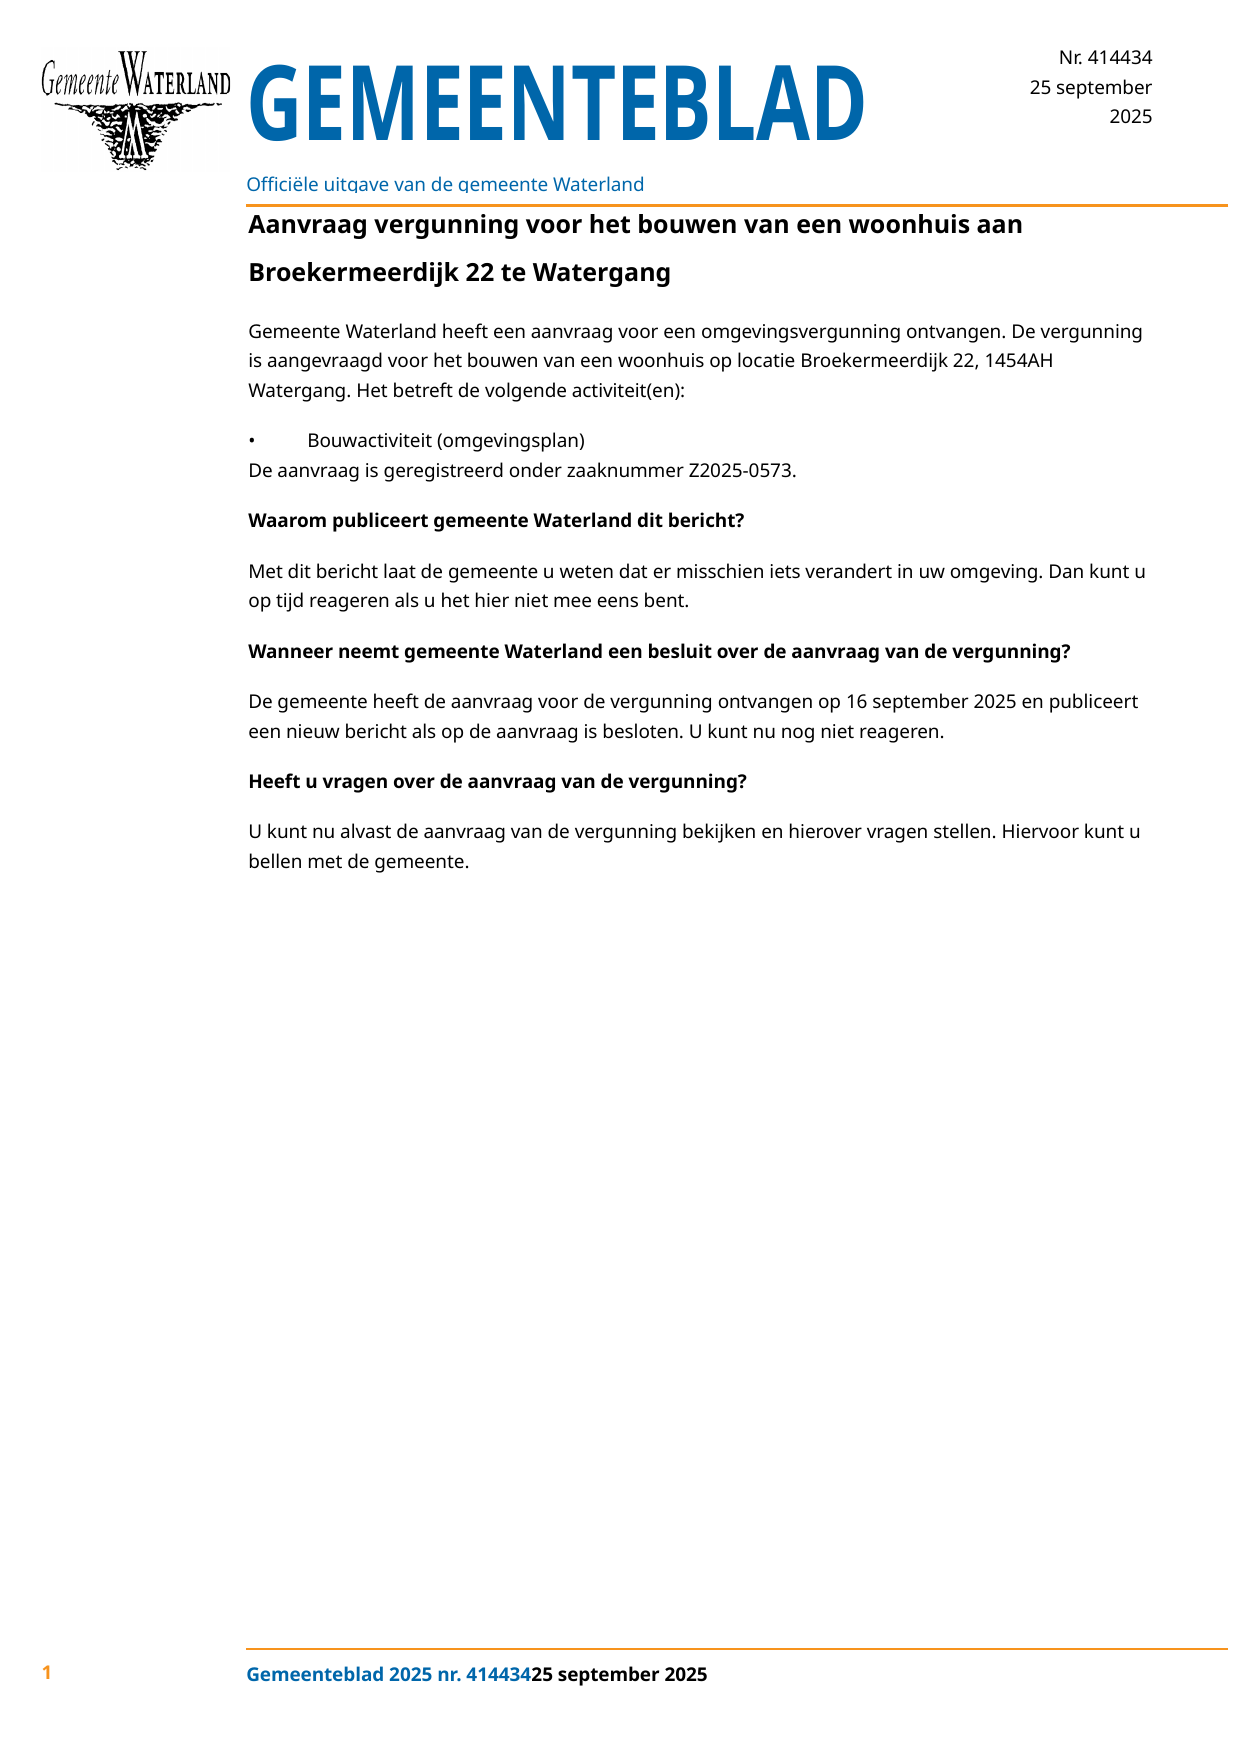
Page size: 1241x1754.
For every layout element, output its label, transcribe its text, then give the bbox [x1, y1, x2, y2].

text Wanneer neemt gemeente Waterland een besluit over de aanvraag van de vergunning? [248, 638, 1152, 664]
text Waarom publiceert gemeente Waterland dit bericht? [248, 507, 1152, 533]
text Aanvraag vergunning voor het bouwen van een woonhuis aan Broekermeerdijk 22 te Watergang [248, 207, 1152, 288]
text Heeft u vragen over de aanvraag van de vergunning? [248, 768, 1152, 794]
text Met dit bericht laat de gemeente u weten dat er misschien iets verandert in uw omgeving. Dan kunt u op tijd reageren als u het hier niet mee eens bent. [248, 558, 1152, 613]
text De gemeente heeft de aanvraag voor de vergunning ontvangen op 16 september 2025 en publiceert een nieuw bericht als op de aanvraag is besloten. U kunt nu nog niet reageren. [248, 688, 1152, 744]
text De aanvraag is geregistreerd onder zaaknummer Z2025-0573. [248, 457, 1152, 483]
list Bouwactiviteit (omgevingsplan) [248, 427, 1152, 453]
text U kunt nu alvast de aanvraag van de vergunning bekijken en hierover vragen stellen. Hiervoor kunt u bellen met de gemeente. [248, 819, 1152, 874]
text Gemeente Waterland heeft een aanvraag voor een omgevingsvergunning ontvangen. De vergunning is aangevraagd voor het bouwen van een woonhuis op locatie Broekermeerdijk 22, 1454AH Watergang. Het betreft de volgende activiteit(en): [248, 318, 1152, 403]
picture [41, 47, 231, 172]
